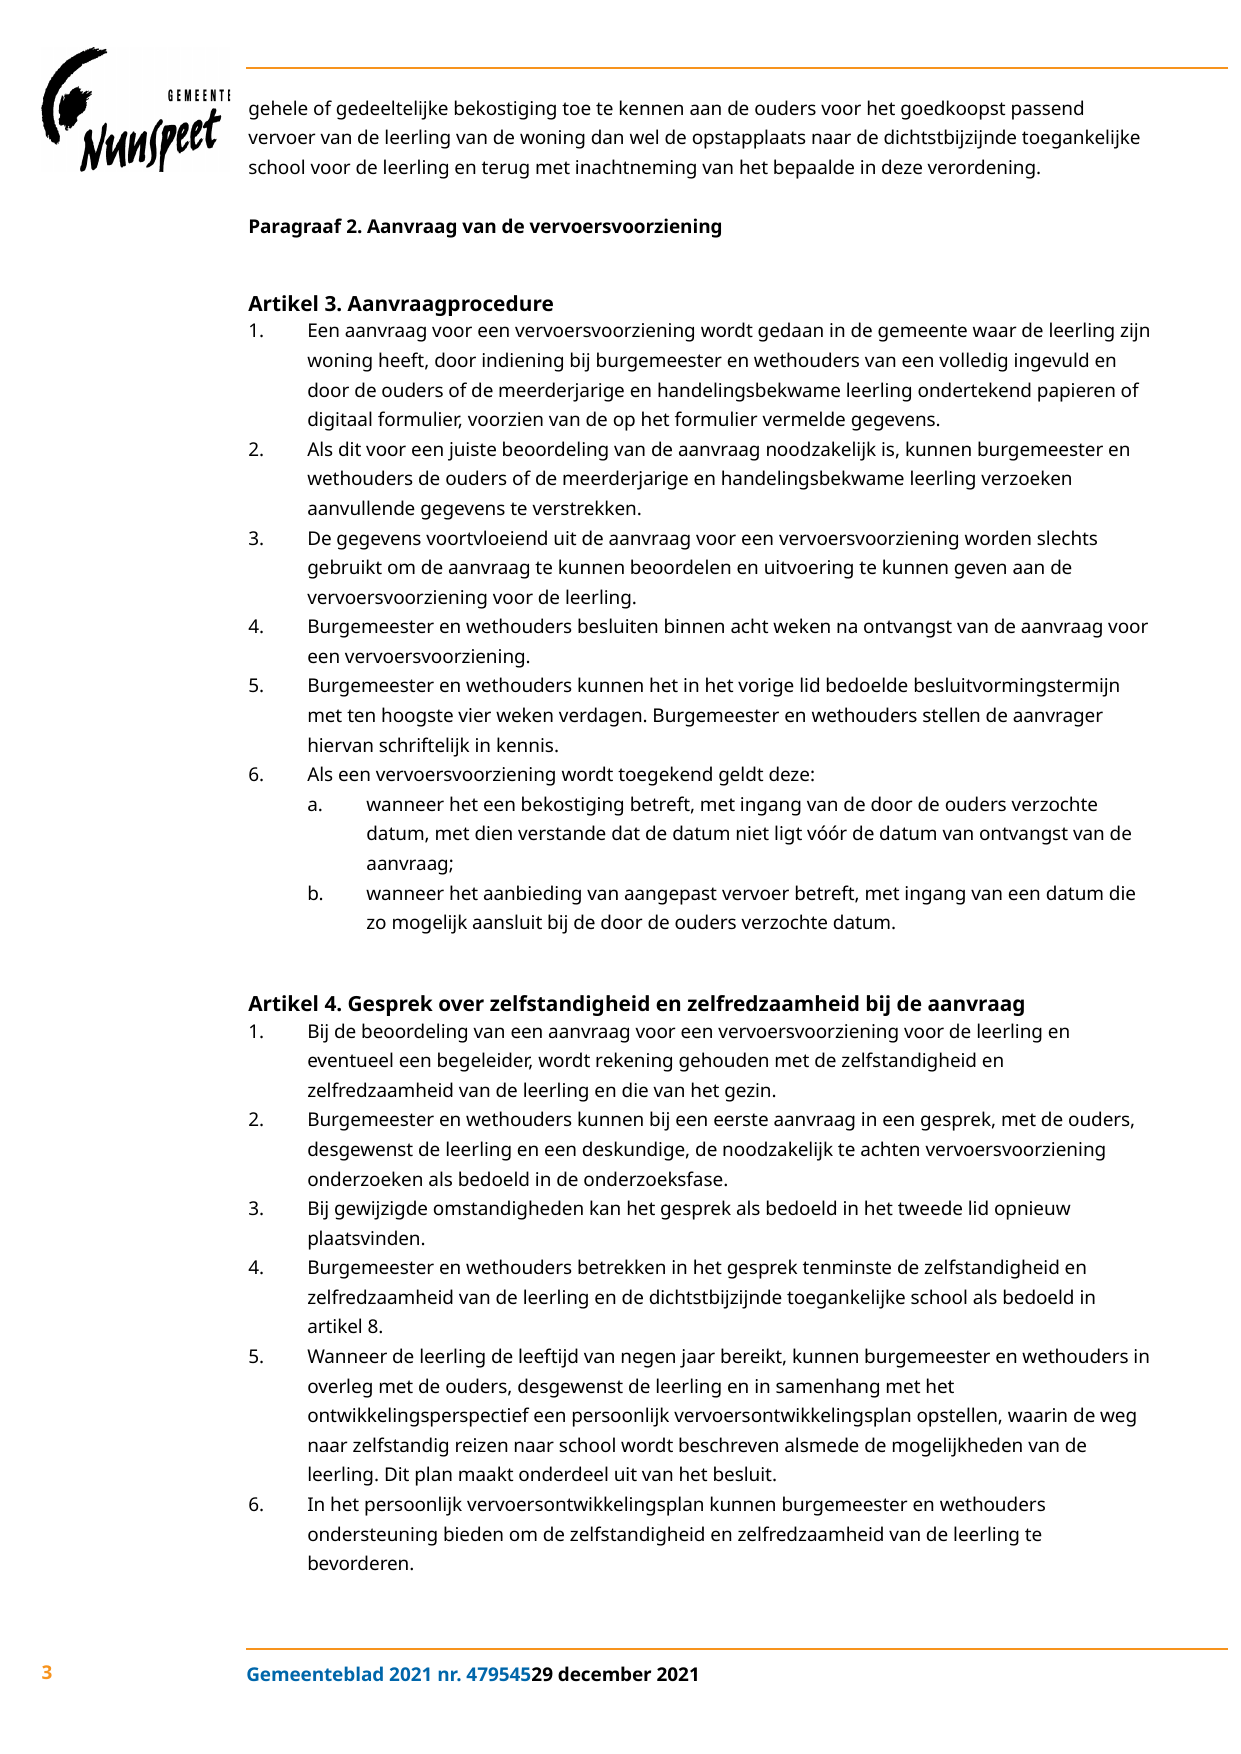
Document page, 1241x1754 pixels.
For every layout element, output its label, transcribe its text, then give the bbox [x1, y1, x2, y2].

list Als dit voor een juiste beoordeling van de aanvraag noodzakelijk is, kunnen burgemeester en wethouders de ouders of de meerderjarige en handelingsbekwame leerling verzoeken aanvullende gegevens te verstrekken. [248, 436, 1152, 521]
list wanneer het een bekostiging betreft, met ingang van de door de ouders verzochte datum, met dien verstande dat de datum niet ligt vóór de datum van ontvangst van de aanvraag; [307, 791, 1152, 876]
list Burgemeester en wethouders betrekken in het gesprek tenminste de zelfstandigheid en zelfredzaamheid van de leerling en de dichtstbijzijnde toegankelijke school als bedoeld in artikel 8. [248, 1254, 1152, 1339]
list Burgemeester en wethouders besluiten binnen acht weken na ontvangst van de aanvraag voor een vervoersvoorziening. [248, 613, 1152, 669]
text Artikel 3. Aanvraagprocedure [248, 289, 1152, 318]
list Burgemeester en wethouders kunnen bij een eerste aanvraag in een gesprek, met de ouders, desgewenst de leerling en een deskundige, de noodzakelijk te achten vervoersvoorziening onderzoeken als bedoeld in de onderzoeksfase. [248, 1107, 1152, 1191]
list wanneer het aanbieding van aangepast vervoer betreft, met ingang van een datum die zo mogelijk aansluit bij de door de ouders verzochte datum. [307, 880, 1152, 935]
text Paragraaf 2. Aanvraag van de vervoersvoorziening [248, 213, 1152, 239]
list Bij gewijzigde omstandigheden kan het gesprek als bedoeld in het tweede lid opnieuw plaatsvinden. [248, 1195, 1152, 1251]
text gehele of gedeeltelijke bekostiging toe te kennen aan de ouders voor het goedkoopst passend vervoer van de leerling van de woning dan wel de opstapplaats naar de dichtstbijzijnde toegankelijke school voor de leerling en terug met inachtneming van het bepaalde in deze verordening. [248, 95, 1152, 180]
list Bij de beoordeling van een aanvraag voor een vervoersvoorziening voor de leerling en eventueel een begeleider, wordt rekening gehouden met de zelfstandigheid en zelfredzaamheid van de leerling en die van het gezin. [248, 1018, 1152, 1103]
list In het persoonlijk vervoersontwikkelingsplan kunnen burgemeester en wethouders ondersteuning bieden om de zelfstandigheid en zelfredzaamheid van de leerling te bevorderen. [248, 1491, 1152, 1576]
picture [41, 47, 231, 172]
list Een aanvraag voor een vervoersvoorziening wordt gedaan in de gemeente waar de leerling zijn woning heeft, door indiening bij burgemeester en wethouders van een volledig ingevuld en door de ouders of de meerderjarige en handelingsbekwame leerling ondertekend papieren of digitaal formulier, voorzien van de op het formulier vermelde gegevens. [248, 318, 1152, 432]
list Burgemeester en wethouders kunnen het in het vorige lid bedoelde besluitvormingstermijn met ten hoogste vier weken verdagen. Burgemeester en wethouders stellen de aanvrager hiervan schriftelijk in kennis. [248, 673, 1152, 758]
text Artikel 4. Gesprek over zelfstandigheid en zelfredzaamheid bij de aanvraag [248, 989, 1152, 1018]
list Als een vervoersvoorziening wordt toegekend geldt deze: [248, 761, 1152, 787]
list De gegevens voortvloeiend uit de aanvraag voor een vervoersvoorziening worden slechts gebruikt om de aanvraag te kunnen beoordelen en uitvoering te kunnen geven aan de vervoersvoorziening voor de leerling. [248, 525, 1152, 610]
list Wanneer de leerling de leeftijd van negen jaar bereikt, kunnen burgemeester en wethouders in overleg met de ouders, desgewenst de leerling en in samenhang met het ontwikkelingsperspectief een persoonlijk vervoersontwikkelingsplan opstellen, waarin de weg naar zelfstandig reizen naar school wordt beschreven alsmede de mogelijkheden van de leerling. Dit plan maakt onderdeel uit van het besluit. [248, 1343, 1152, 1487]
